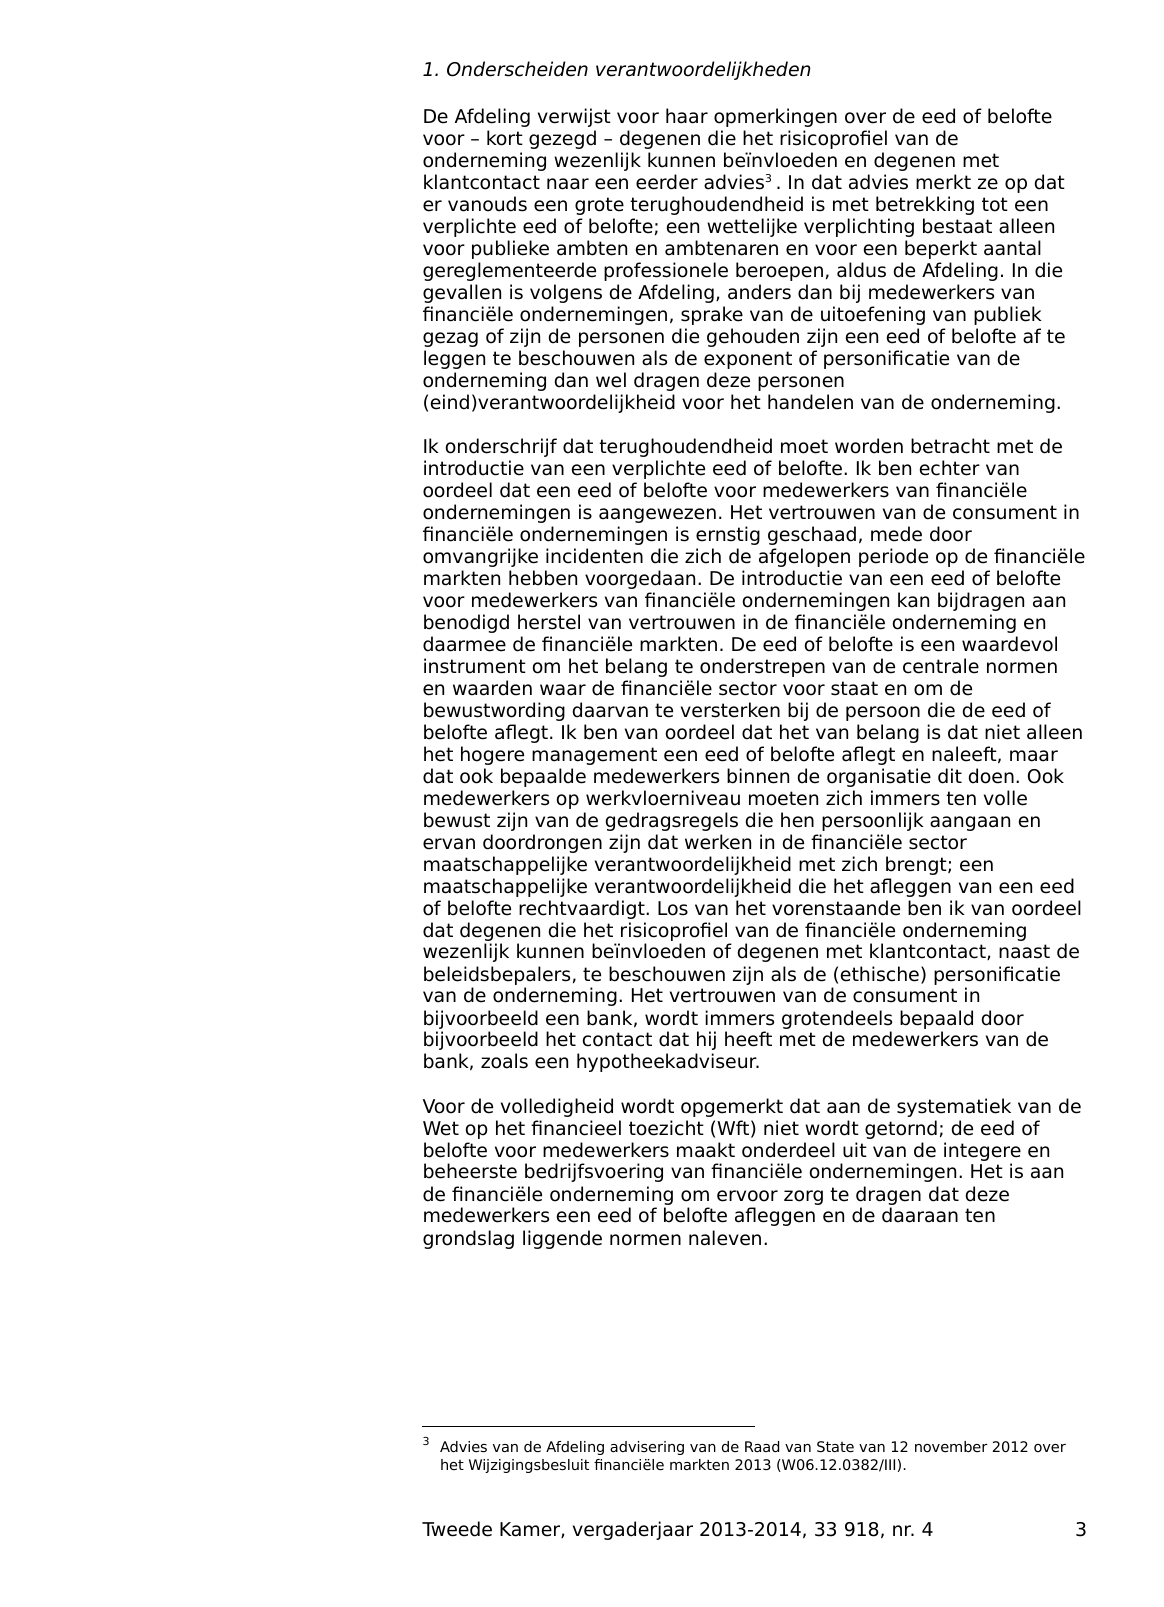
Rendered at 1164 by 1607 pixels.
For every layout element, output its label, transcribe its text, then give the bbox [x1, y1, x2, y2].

text Voor de volledigheid wordt opgemerkt dat aan de systematiek van de Wet op het financieel toezicht (Wft) niet wordt getornd; de eed of belofte voor medewerkers maakt onderdeel uit van de integere en beheerste bedrijfsvoering van financiële ondernemingen. Het is aan de financiële onderneming om ervoor zorg te dragen dat deze medewerkers een eed of belofte afleggen en de daaraan ten grondslag liggende normen naleven. [422, 1096, 1087, 1249]
text Ik onderschrijf dat terughoudendheid moet worden betracht met de introductie van een verplichte eed of belofte. Ik ben echter van oordeel dat een eed of belofte voor medewerkers van financiële ondernemingen is aangewezen. Het vertrouwen van de consument in financiële ondernemingen is ernstig geschaad, mede door omvangrijke incidenten die zich de afgelopen periode op de financiële markten hebben voorgedaan. De introductie van een eed of belofte voor medewerkers van financiële ondernemingen kan bijdragen aan benodigd herstel van vertrouwen in de financiële onderneming en daarmee de financiële markten. De eed of belofte is een waardevol instrument om het belang te onderstrepen van de centrale normen en waarden waar de financiële sector voor staat en om de bewustwording daarvan te versterken bij de persoon die de eed of belofte aflegt. Ik ben van oordeel dat het van belang is dat niet alleen het hogere management een eed of belofte aflegt en naleeft, maar dat ook bepaalde medewerkers binnen de organisatie dit doen. Ook medewerkers op werkvloerniveau moeten zich immers ten volle bewust zijn van de gedragsregels die hen persoonlijk aangaan en ervan doordrongen zijn dat werken in de financiële sector maatschappelijke verantwoordelijkheid met zich brengt; een maatschappelijke verantwoordelijkheid die het afleggen van een eed of belofte rechtvaardigt. Los van het vorenstaande ben ik van oordeel dat degenen die het risicoprofiel van de financiële onderneming wezenlijk kunnen beïnvloeden of degenen met klantcontact, naast de beleidsbepalers, te beschouwen zijn als de (ethische) personificatie van de onderneming. Het vertrouwen van de consument in bijvoorbeeld een bank, wordt immers grotendeels bepaald door bijvoorbeeld het contact dat hij heeft met de medewerkers van de bank, zoals een hypotheekadviseur. [422, 436, 1087, 1073]
text Advies van de Afdeling advisering van de Raad van State van 12 november 2012 over het Wijzigingsbesluit financiële markten 2013 (W06.12.0382/III). [422, 1435, 1087, 1474]
text De Afdeling verwijst voor haar opmerkingen over de eed of belofte voor – kort gezegd – degenen die het risicoprofiel van de onderneming wezenlijk kunnen beïnvloeden en degenen met klantcontact naar een eerder advies. In dat advies merkt ze op dat er vanouds een grote terughoudendheid is met betrekking tot een verplichte eed of belofte; een wettelijke verplichting bestaat alleen voor publieke ambten en ambtenaren en voor een beperkt aantal gereglementeerde professionele beroepen, aldus de Afdeling. In die gevallen is volgens de Afdeling, anders dan bij medewerkers van financiële ondernemingen, sprake van de uitoefening van publiek gezag of zijn de personen die gehouden zijn een eed of belofte af te leggen te beschouwen als de exponent of personificatie van de onderneming dan wel dragen deze personen (eind)verantwoordelijkheid voor het handelen van de onderneming. [422, 106, 1087, 414]
subtitle 1. Onderscheiden verantwoordelijkheden [422, 59, 1087, 81]
